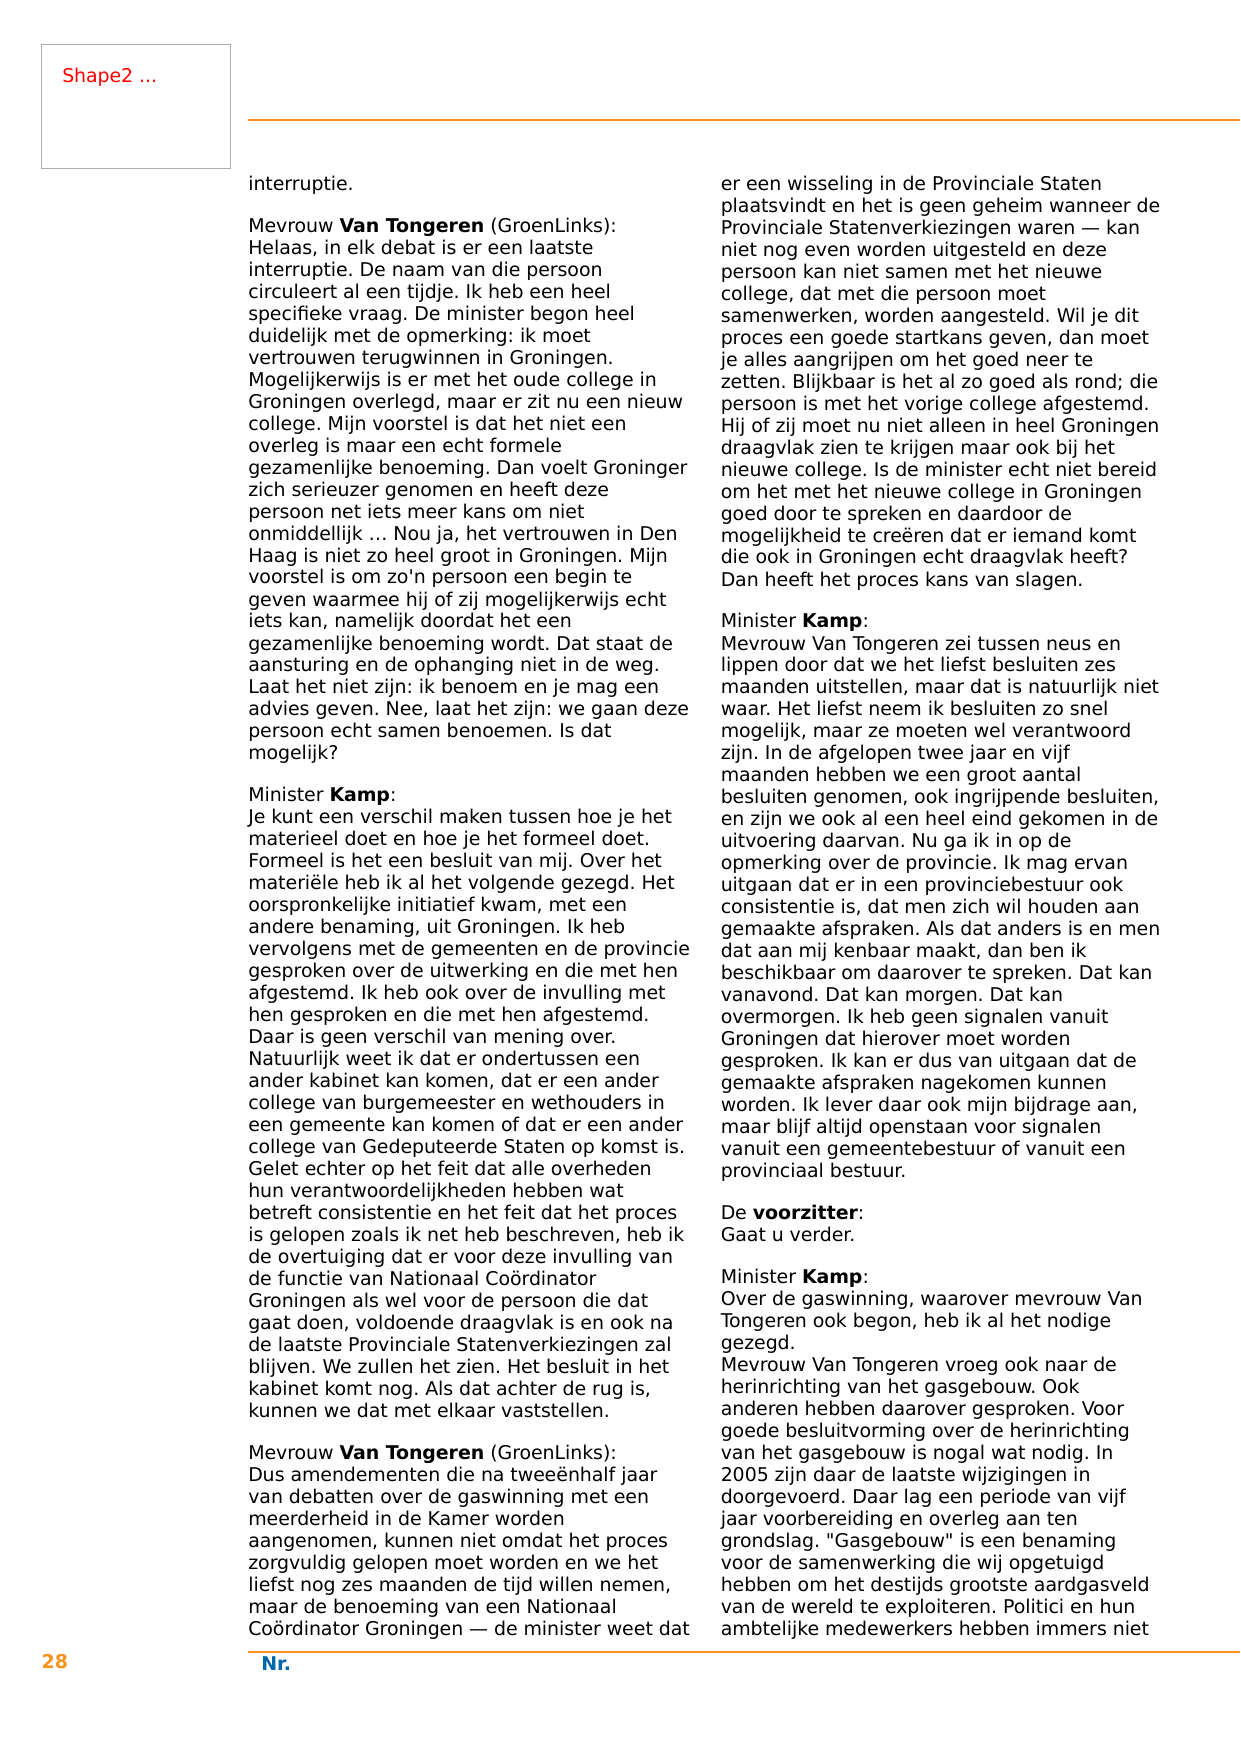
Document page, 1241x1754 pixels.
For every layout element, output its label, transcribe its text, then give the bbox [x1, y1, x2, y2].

text Gaat u verder. [721, 1224, 1163, 1246]
text Mevrouw Van Tongeren zei tussen neus en lippen door dat we het liefst besluiten zes maanden uitstellen, maar dat is natuurlijk niet waar. Het liefst neem ik besluiten zo snel mogelijk, maar ze moeten wel verantwoord zijn. In de afgelopen twee jaar en vijf maanden hebben we een groot aantal besluiten genomen, ook ingrijpende besluiten, en zijn we ook al een heel eind gekomen in de uitvoering daarvan. Nu ga ik in op de opmerking over de provincie. Ik mag ervan uitgaan dat er in een provinciebestuur ook consistentie is, dat men zich wil houden aan gemaakte afspraken. Als dat anders is en men dat aan mij kenbaar maakt, dan ben ik beschikbaar om daarover te spreken. Dat kan vanavond. Dat kan morgen. Dat kan overmorgen. Ik heb geen signalen vanuit Groningen dat hierover moet worden gesproken. Ik kan er dus van uitgaan dat de gemaakte afspraken nagekomen kunnen worden. Ik lever daar ook mijn bijdrage aan, maar blijf altijd openstaan voor signalen vanuit een gemeentebestuur of vanuit een provinciaal bestuur. [721, 632, 1163, 1182]
text Mevrouw Van Tongeren vroeg ook naar de herinrichting van het gasgebouw. Ook anderen hebben daarover gesproken. Voor goede besluitvorming over de herinrichting van het gasgebouw is nogal wat nodig. In 2005 zijn daar de laatste wijzigingen in doorgevoerd. Daar lag een periode van vijf jaar voorbereiding en overleg aan ten grondslag. "Gasgebouw" is een benaming voor de samenwerking die wij opgetuigd hebben om het destijds grootste aardgasveld van de wereld te exploiteren. Politici en hun ambtelijke medewerkers hebben immers niet [721, 1354, 1163, 1639]
text interruptie. [248, 173, 691, 195]
text Minister Kamp: [721, 1266, 1163, 1288]
text Over de gaswinning, waarover mevrouw Van Tongeren ook begon, heb ik al het nodige gezegd. [721, 1288, 1163, 1354]
text Mevrouw Van Tongeren (GroenLinks): [248, 1442, 691, 1464]
text Je kunt een verschil maken tussen hoe je het materieel doet en hoe je het formeel doet. Formeel is het een besluit van mij. Over het materiële heb ik al het volgende gezegd. Het oorspronkelijke initiatief kwam, met een andere benaming, uit Groningen. Ik heb vervolgens met de gemeenten en de provincie gesproken over de uitwerking en die met hen afgestemd. Ik heb ook over de invulling met hen gesproken en die met hen afgestemd. Daar is geen verschil van mening over. Natuurlijk weet ik dat er ondertussen een ander kabinet kan komen, dat er een ander college van burgemeester en wethouders in een gemeente kan komen of dat er een ander college van Gedeputeerde Staten op komst is. Gelet echter op het feit dat alle overheden hun verantwoordelijkheden hebben wat betreft consistentie en het feit dat het proces is gelopen zoals ik net heb beschreven, heb ik de overtuiging dat er voor deze invulling van de functie van Nationaal Coördinator Groningen als wel voor de persoon die dat gaat doen, voldoende draagvlak is en ook na de laatste Provinciale Statenverkiezingen zal blijven. We zullen het zien. Het besluit in het kabinet komt nog. Als dat achter de rug is, kunnen we dat met elkaar vaststellen. [248, 806, 691, 1422]
text Helaas, in elk debat is er een laatste interruptie. De naam van die persoon circuleert al een tijdje. Ik heb een heel specifieke vraag. De minister begon heel duidelijk met de opmerking: ik moet vertrouwen terugwinnen in Groningen. Mogelijkerwijs is er met het oude college in Groningen overlegd, maar er zit nu een nieuw college. Mijn voorstel is dat het niet een overleg is maar een echt formele gezamenlijke benoeming. Dan voelt Groninger zich serieuzer genomen en heeft deze persoon net iets meer kans om niet onmiddellijk … Nou ja, het vertrouwen in Den Haag is niet zo heel groot in Groningen. Mijn voorstel is om zo'n persoon een begin te geven waarmee hij of zij mogelijkerwijs echt iets kan, namelijk doordat het een gezamenlijke benoeming wordt. Dat staat de aansturing en de ophanging niet in de weg. Laat het niet zijn: ik benoem en je mag een advies geven. Nee, laat het zijn: we gaan deze persoon echt samen benoemen. Is dat mogelijk? [248, 237, 691, 764]
text Minister Kamp: [248, 784, 691, 806]
text De voorzitter: [721, 1202, 1163, 1224]
text er een wisseling in de Provinciale Staten plaatsvindt en het is geen geheim wanneer de Provinciale Statenverkiezingen waren — kan niet nog even worden uitgesteld en deze persoon kan niet samen met het nieuwe college, dat met die persoon moet samenwerken, worden aangesteld. Wil je dit proces een goede startkans geven, dan moet je alles aangrijpen om het goed neer te zetten. Blijkbaar is het al zo goed als rond; die persoon is met het vorige college afgestemd. Hij of zij moet nu niet alleen in heel Groningen draagvlak zien te krijgen maar ook bij het nieuwe college. Is de minister echt niet bereid om het met het nieuwe college in Groningen goed door te spreken en daardoor de mogelijkheid te creëren dat er iemand komt die ook in Groningen echt draagvlak heeft? Dan heeft het proces kans van slagen. [721, 173, 1163, 590]
text Mevrouw Van Tongeren (GroenLinks): [248, 215, 691, 237]
text Minister Kamp: [721, 610, 1163, 632]
text Dus amendementen die na tweeënhalf jaar van debatten over de gaswinning met een meerderheid in de Kamer worden aangenomen, kunnen niet omdat het proces zorgvuldig gelopen moet worden en we het liefst nog zes maanden de tijd willen nemen, maar de benoeming van een Nationaal Coördinator Groningen — de minister weet dat [248, 1464, 691, 1639]
